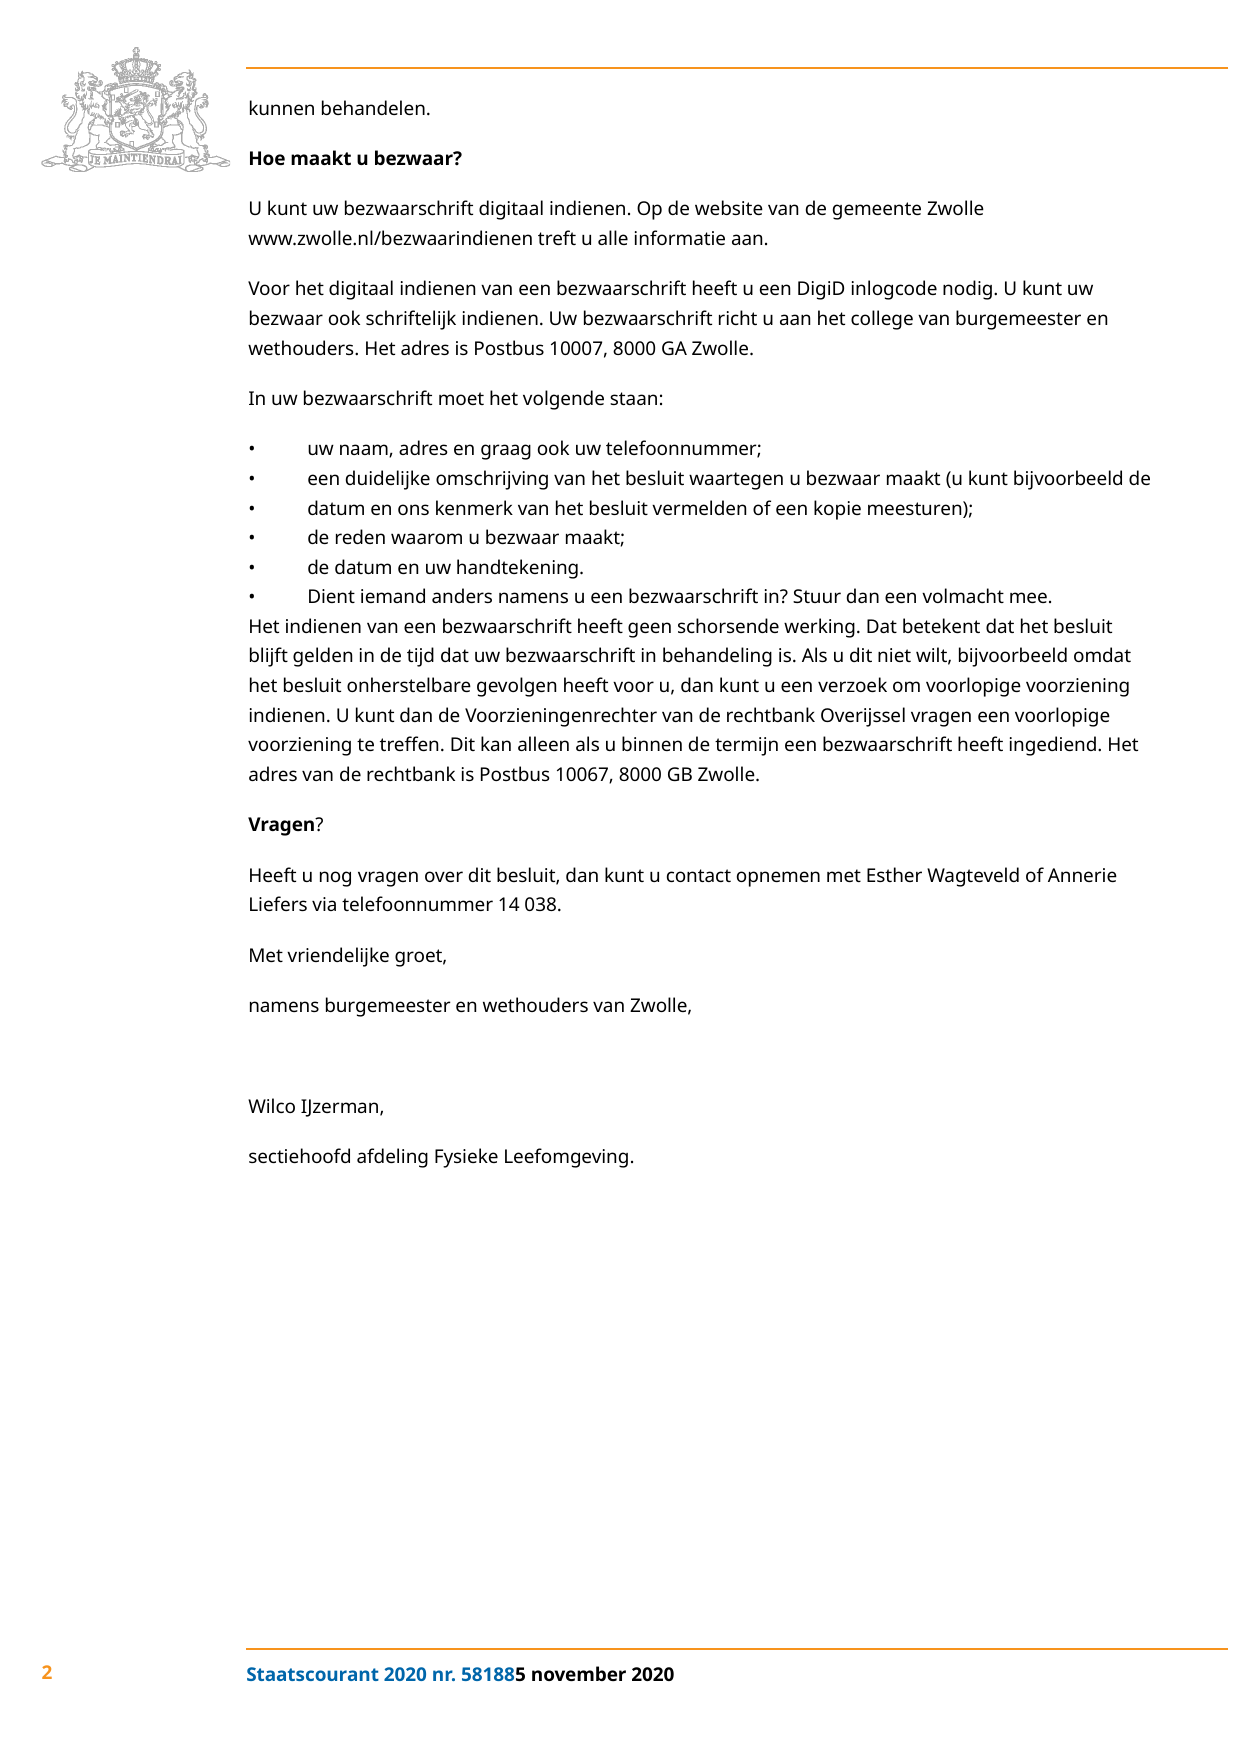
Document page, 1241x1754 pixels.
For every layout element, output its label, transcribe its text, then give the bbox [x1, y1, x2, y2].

text U kunt uw bezwaarschrift digitaal indienen. Op de website van de gemeente Zwolle www.zwolle.nl/bezwaarindienen treft u alle informatie aan. [248, 196, 1152, 251]
text Met vriendelijke groet, [248, 942, 1152, 968]
text Vragen? [248, 811, 1152, 837]
list uw naam, adres en graag ook uw telefoonnummer; [248, 436, 1152, 461]
text Voor het digitaal indienen van een bezwaarschrift heeft u een DigiD inlogcode nodig. U kunt uw bezwaar ook schriftelijk indienen. Uw bezwaarschrift richt u aan het college van burgemeester en wethouders. Het adres is Postbus 10007, 8000 GA Zwolle. [248, 276, 1152, 361]
text Wilco IJzerman, [248, 1093, 1152, 1119]
text Het indienen van een bezwaarschrift heeft geen schorsende werking. Dat betekent dat het besluit blijft gelden in de tijd dat uw bezwaarschrift in behandeling is. Als u dit niet wilt, bijvoorbeeld omdat het besluit onherstelbare gevolgen heeft voor u, dan kunt u een verzoek om voorlopige voorziening indienen. U kunt dan de Voorzieningenrechter van de rechtbank Overijssel vragen een voorlopige voorziening te treffen. Dit kan alleen als u binnen de termijn een bezwaarschrift heeft ingediend. Het adres van de rechtbank is Postbus 10067, 8000 GB Zwolle. [248, 613, 1152, 787]
text sectiehoofd afdeling Fysieke Leefomgeving. [248, 1143, 1152, 1169]
text namens burgemeester en wethouders van Zwolle, [248, 992, 1152, 1018]
text kunnen behandelen. [248, 95, 1152, 121]
picture [41, 47, 231, 172]
list de reden waarom u bezwaar maakt; [248, 524, 1152, 550]
list datum en ons kenmerk van het besluit vermelden of een kopie meesturen); [248, 495, 1152, 521]
text Heeft u nog vragen over dit besluit, dan kunt u contact opnemen met Esther Wagteveld of Annerie Liefers via telefoonnummer 14 038. [248, 862, 1152, 917]
text In uw bezwaarschrift moet het volgende staan: [248, 385, 1152, 411]
text Hoe maakt u bezwaar? [248, 145, 1152, 171]
list de datum en uw handtekening. [248, 554, 1152, 580]
list een duidelijke omschrijving van het besluit waartegen u bezwaar maakt (u kunt bijvoorbeeld de [248, 465, 1152, 491]
list Dient iemand anders namens u een bezwaarschrift in? Stuur dan een volmacht mee. [248, 583, 1152, 609]
